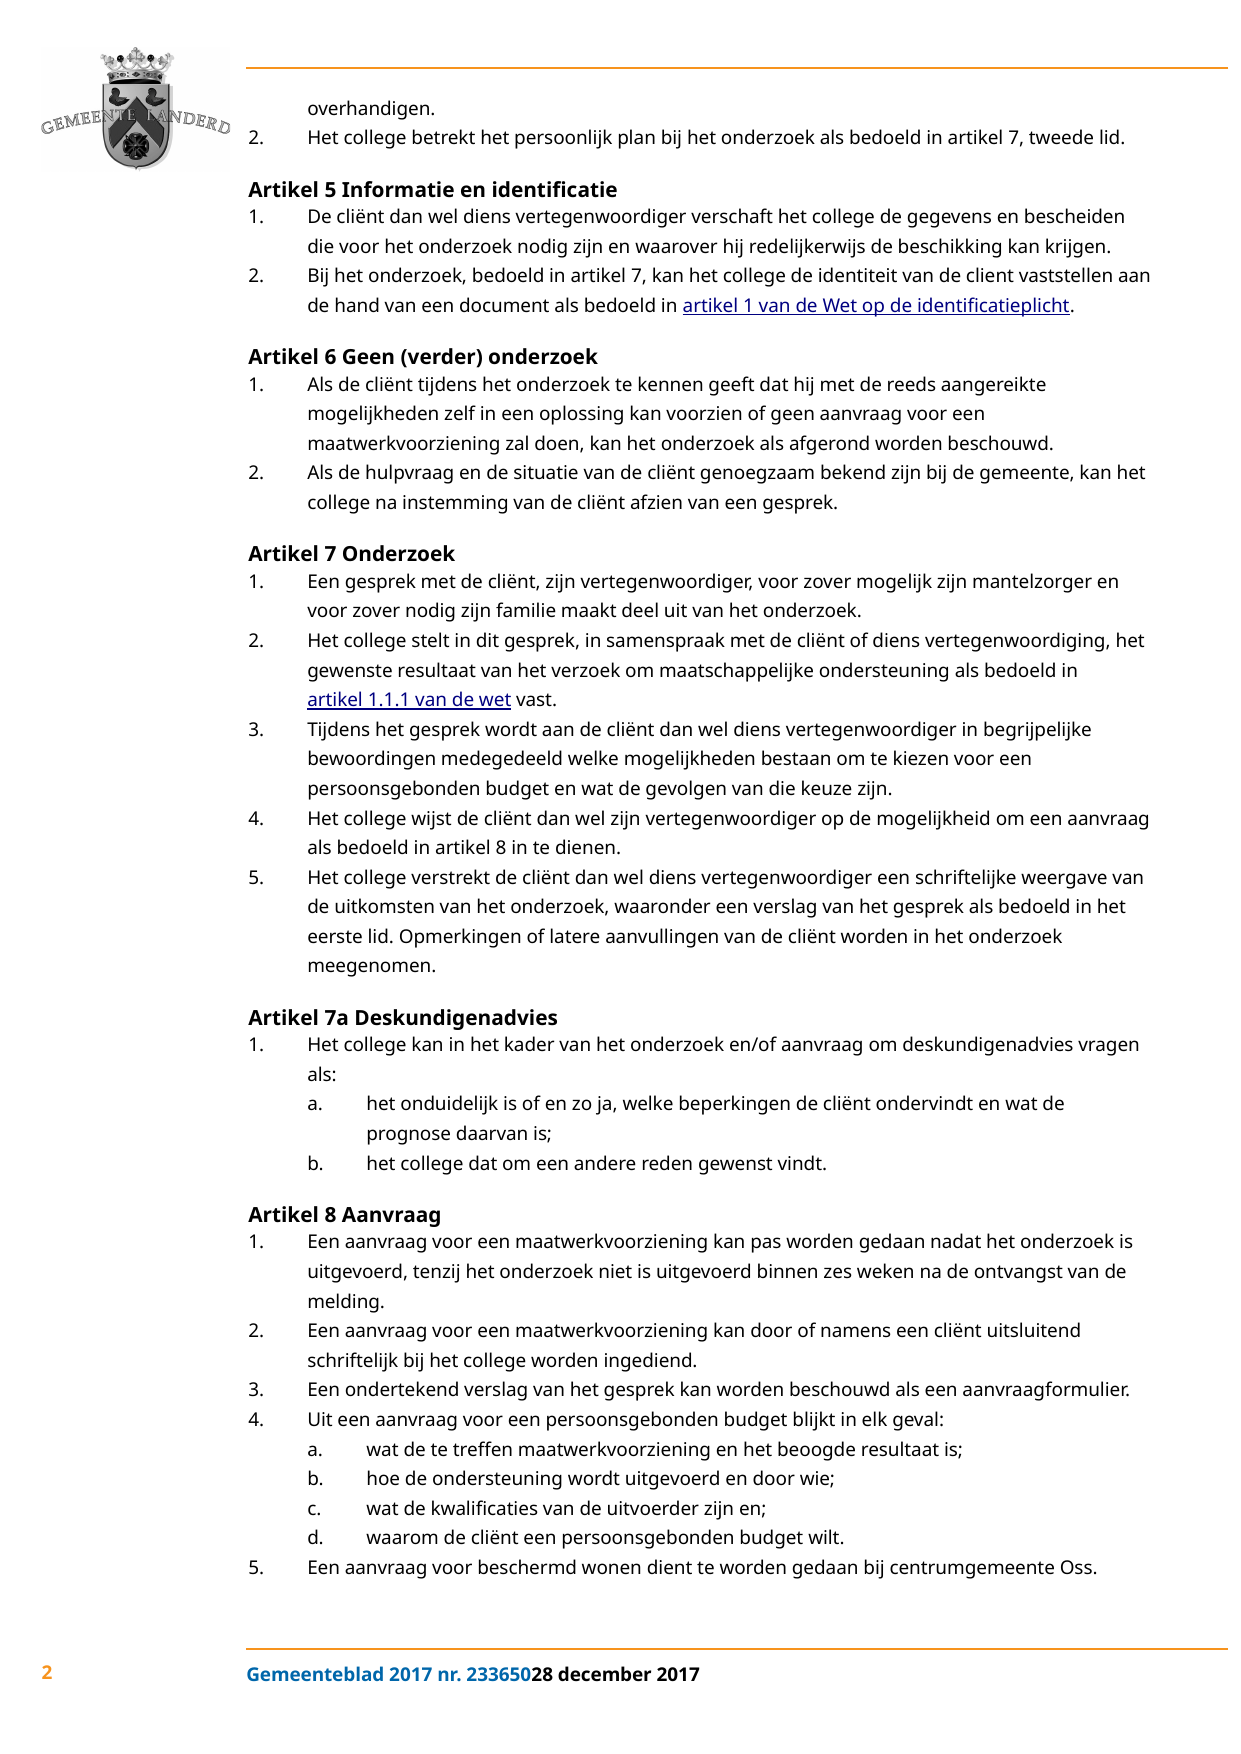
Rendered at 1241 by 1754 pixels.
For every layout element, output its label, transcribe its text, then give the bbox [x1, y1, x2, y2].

list hoe de ondersteuning wordt uitgevoerd en door wie; [307, 1465, 1152, 1491]
text Artikel 6 Geen (verder) onderzoek [248, 342, 1152, 371]
list Bij het onderzoek, bedoeld in artikel 7, kan het college de identiteit van de client vaststellen aan de hand van een document als bedoeld in artikel 1 van de Wet op de identificatieplicht. [248, 262, 1152, 318]
list Het college kan in het kader van het onderzoek en/of aanvraag om deskundigenadvies vragen als: [248, 1031, 1152, 1087]
list Een aanvraag voor beschermd wonen dient te worden gedaan bij centrumgemeente Oss. [248, 1554, 1152, 1580]
list Het college betrekt het persoonlijk plan bij het onderzoek als bedoeld in artikel 7, tweede lid. [248, 124, 1152, 150]
list het onduidelijk is of en zo ja, welke beperkingen de cliënt ondervindt en wat de prognose daarvan is; [307, 1091, 1152, 1146]
picture [41, 47, 231, 172]
list overhandigen. [248, 95, 1152, 121]
list Het college verstrekt de cliënt dan wel diens vertegenwoordiger een schriftelijke weergave van de uitkomsten van het onderzoek, waaronder een verslag van het gesprek als bedoeld in het eerste lid. Opmerkingen of latere aanvullingen van de cliënt worden in het onderzoek meegenomen. [248, 864, 1152, 978]
list Als de cliënt tijdens het onderzoek te kennen geeft dat hij met de reeds aangereikte mogelijkheden zelf in een oplossing kan voorzien of geen aanvraag voor een maatwerkvoorziening zal doen, kan het onderzoek als afgerond worden beschouwd. [248, 371, 1152, 456]
list wat de te treffen maatwerkvoorziening en het beoogde resultaat is; [307, 1436, 1152, 1461]
list Uit een aanvraag voor een persoonsgebonden budget blijkt in elk geval: [248, 1406, 1152, 1432]
list Tijdens het gesprek wordt aan de cliënt dan wel diens vertegenwoordiger in begrijpelijke bewoordingen medegedeeld welke mogelijkheden bestaan om te kiezen voor een persoonsgebonden budget en wat de gevolgen van die keuze zijn. [248, 716, 1152, 801]
list Een aanvraag voor een maatwerkvoorziening kan door of namens een cliënt uitsluitend schriftelijk bij het college worden ingediend. [248, 1317, 1152, 1373]
list Als de hulpvraag en de situatie van de cliënt genoegzaam bekend zijn bij de gemeente, kan het college na instemming van de cliënt afzien van een gesprek. [248, 459, 1152, 515]
list De cliënt dan wel diens vertegenwoordiger verschaft het college de gegevens en bescheiden die voor het onderzoek nodig zijn en waarover hij redelijkerwijs de beschikking kan krijgen. [248, 203, 1152, 258]
text Artikel 7 Onderzoek [248, 539, 1152, 568]
text Artikel 8 Aanvraag [248, 1200, 1152, 1229]
list Het college stelt in dit gesprek, in samenspraak met de cliënt of diens vertegenwoordiging, het gewenste resultaat van het verzoek om maatschappelijke ondersteuning als bedoeld in artikel 1.1.1 van de wet vast. [248, 627, 1152, 712]
list het college dat om een andere reden gewenst vindt. [307, 1150, 1152, 1176]
list Een ondertekend verslag van het gesprek kan worden beschouwd als een aanvraagformulier. [248, 1377, 1152, 1402]
text Artikel 5 Informatie en identificatie [248, 175, 1152, 203]
list Een gesprek met de cliënt, zijn vertegenwoordiger, voor zover mogelijk zijn mantelzorger en voor zover nodig zijn familie maakt deel uit van het onderzoek. [248, 568, 1152, 623]
list wat de kwalificaties van de uitvoerder zijn en; [307, 1495, 1152, 1521]
list Een aanvraag voor een maatwerkvoorziening kan pas worden gedaan nadat het onderzoek is uitgevoerd, tenzij het onderzoek niet is uitgevoerd binnen zes weken na de ontvangst van de melding. [248, 1229, 1152, 1313]
list Het college wijst de cliënt dan wel zijn vertegenwoordiger op de mogelijkheid om een aanvraag als bedoeld in artikel 8 in te dienen. [248, 805, 1152, 860]
text Artikel 7a Deskundigenadvies [248, 1003, 1152, 1031]
list waarom de cliënt een persoonsgebonden budget wilt. [307, 1524, 1152, 1550]
